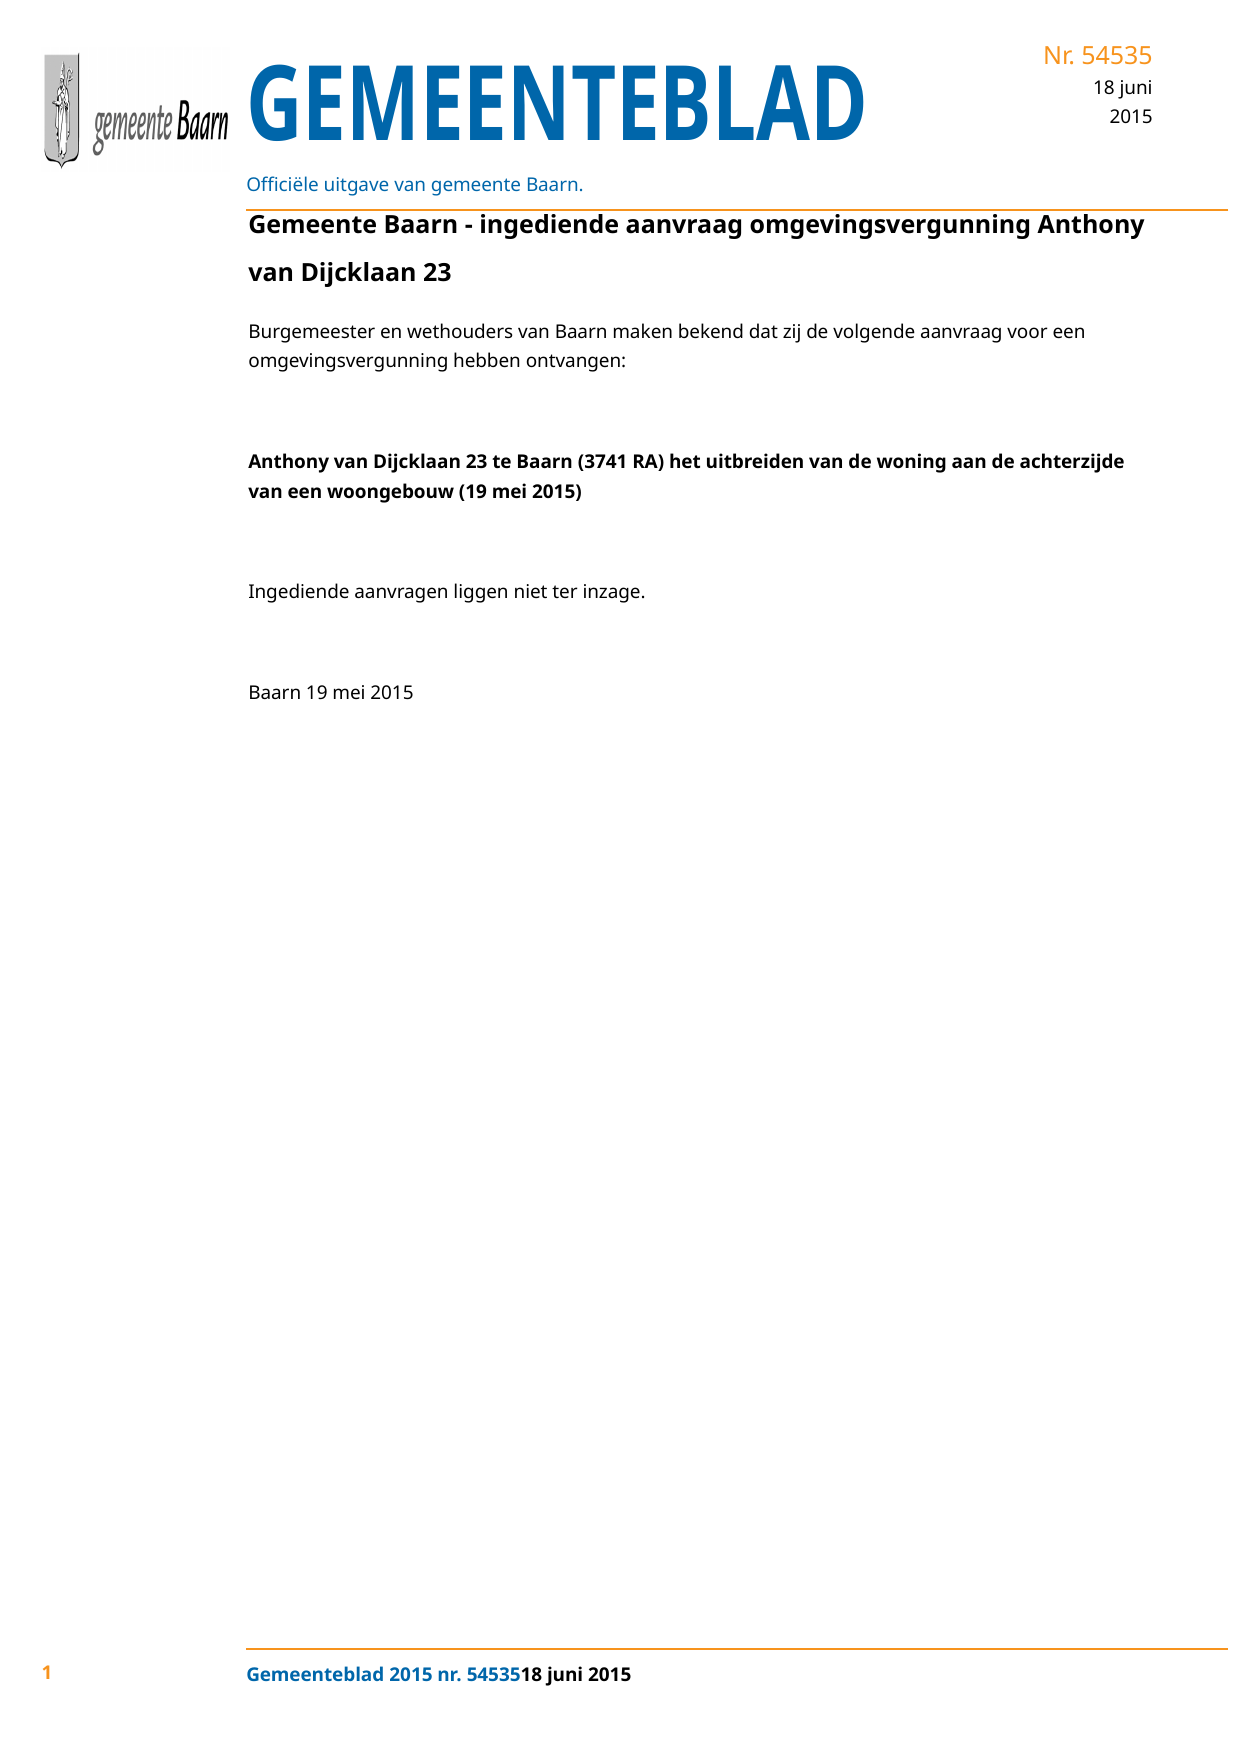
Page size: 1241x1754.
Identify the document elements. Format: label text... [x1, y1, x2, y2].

picture [41, 47, 231, 172]
text Anthony van Dijcklaan 23 te Baarn (3741 RA) het uitbreiden van de woning aan de achterzijde van een woongebouw (19 mei 2015) [248, 448, 1152, 504]
text Burgemeester en wethouders van Baarn maken bekend dat zij de volgende aanvraag voor een omgevingsvergunning hebben ontvangen: [248, 318, 1152, 373]
text Baarn 19 mei 2015 [248, 679, 1152, 705]
text Ingediende aanvragen liggen niet ter inzage. [248, 579, 1152, 604]
text Gemeente Baarn - ingediende aanvraag omgevingsvergunning Anthony van Dijcklaan 23 [248, 211, 1152, 288]
